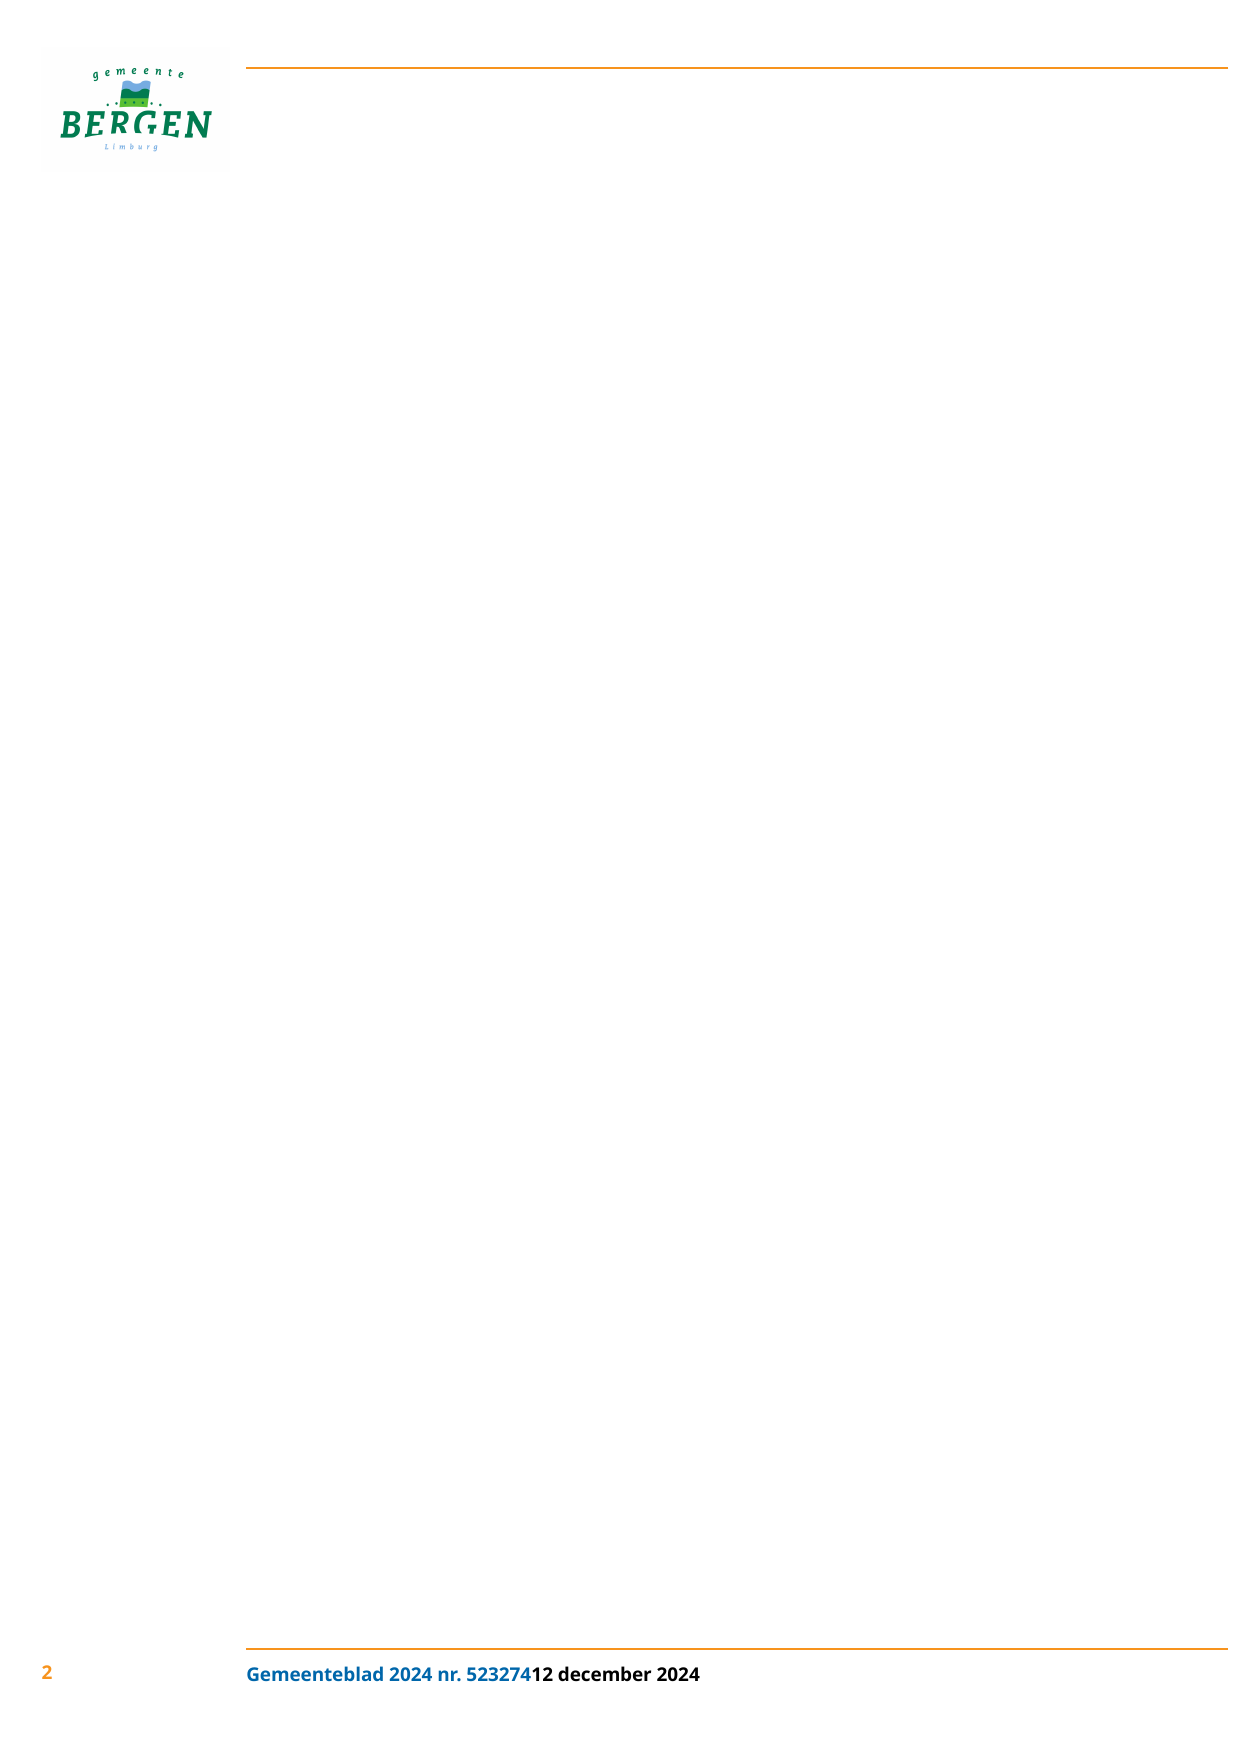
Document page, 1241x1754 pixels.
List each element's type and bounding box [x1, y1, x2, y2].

picture [41, 47, 231, 172]
